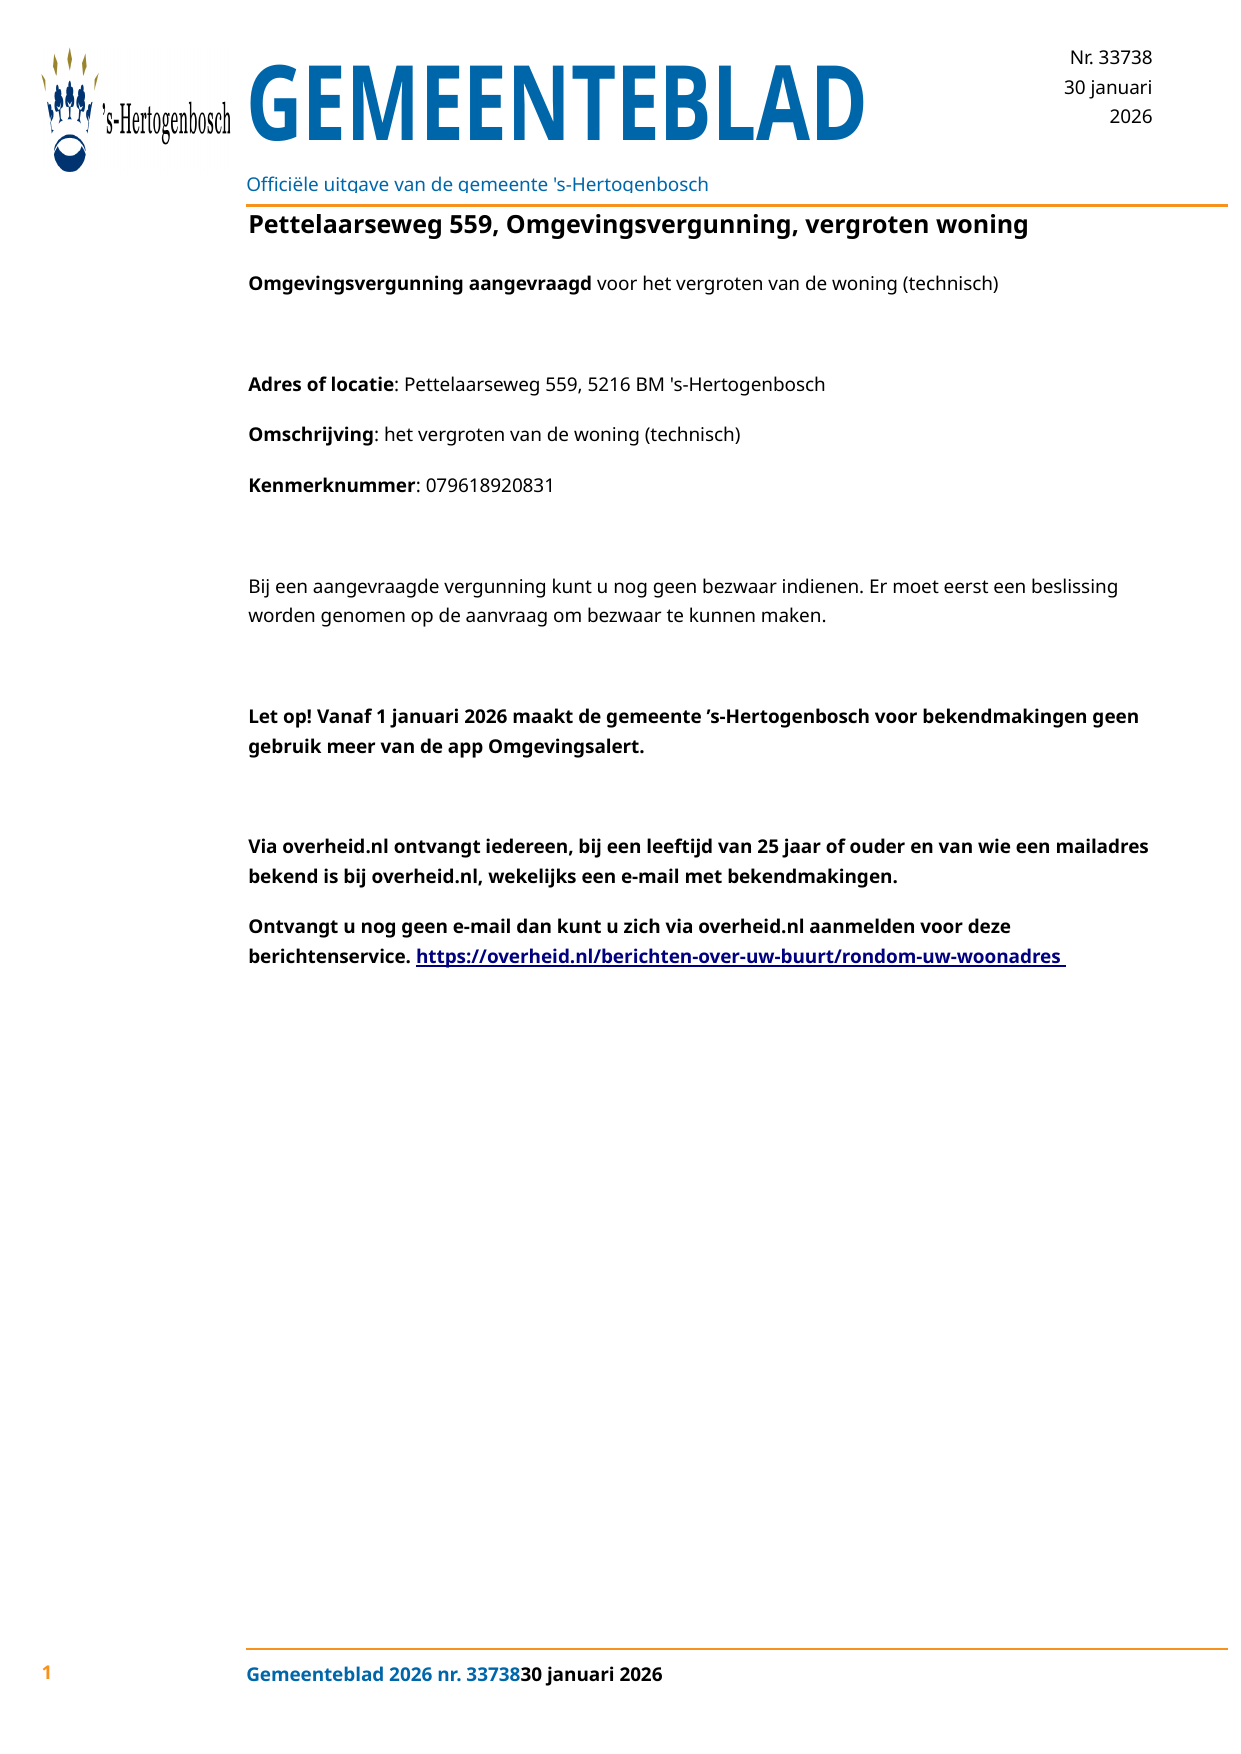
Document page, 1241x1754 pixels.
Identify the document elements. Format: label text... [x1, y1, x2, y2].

text Bij een aangevraagde vergunning kunt u nog geen bezwaar indienen. Er moet eerst een beslissing worden genomen op de aanvraag om bezwaar te kunnen maken. [248, 573, 1152, 628]
picture [41, 47, 231, 172]
text Adres of locatie: Pettelaarseweg 559, 5216 BM 's-Hertogenbosch [248, 371, 1152, 397]
text Ontvangt u nog geen e-mail dan kunt u zich via overheid.nl aanmelden voor deze berichtenservice. https://overheid.nl/berichten-over-uw-buurt/rondom-uw-woonadres [248, 914, 1152, 969]
text Omgevingsvergunning aangevraagd voor het vergroten van de woning (technisch) [248, 270, 1152, 296]
text Kenmerknummer: 079618920831 [248, 472, 1152, 498]
text Pettelaarseweg 559, Omgevingsvergunning, vergroten woning [248, 207, 1152, 241]
text Via overheid.nl ontvangt iedereen, bij een leeftijd van 25 jaar of ouder en van wie een mailadres bekend is bij overheid.nl, wekelijks een e-mail met bekendmakingen. [248, 834, 1152, 889]
text Omschrijving: het vergroten van de woning (technisch) [248, 422, 1152, 447]
text Let op! Vanaf 1 januari 2026 maakt de gemeente ’s-Hertogenbosch voor bekendmakingen geen gebruik meer van de app Omgevingsalert. [248, 703, 1152, 758]
